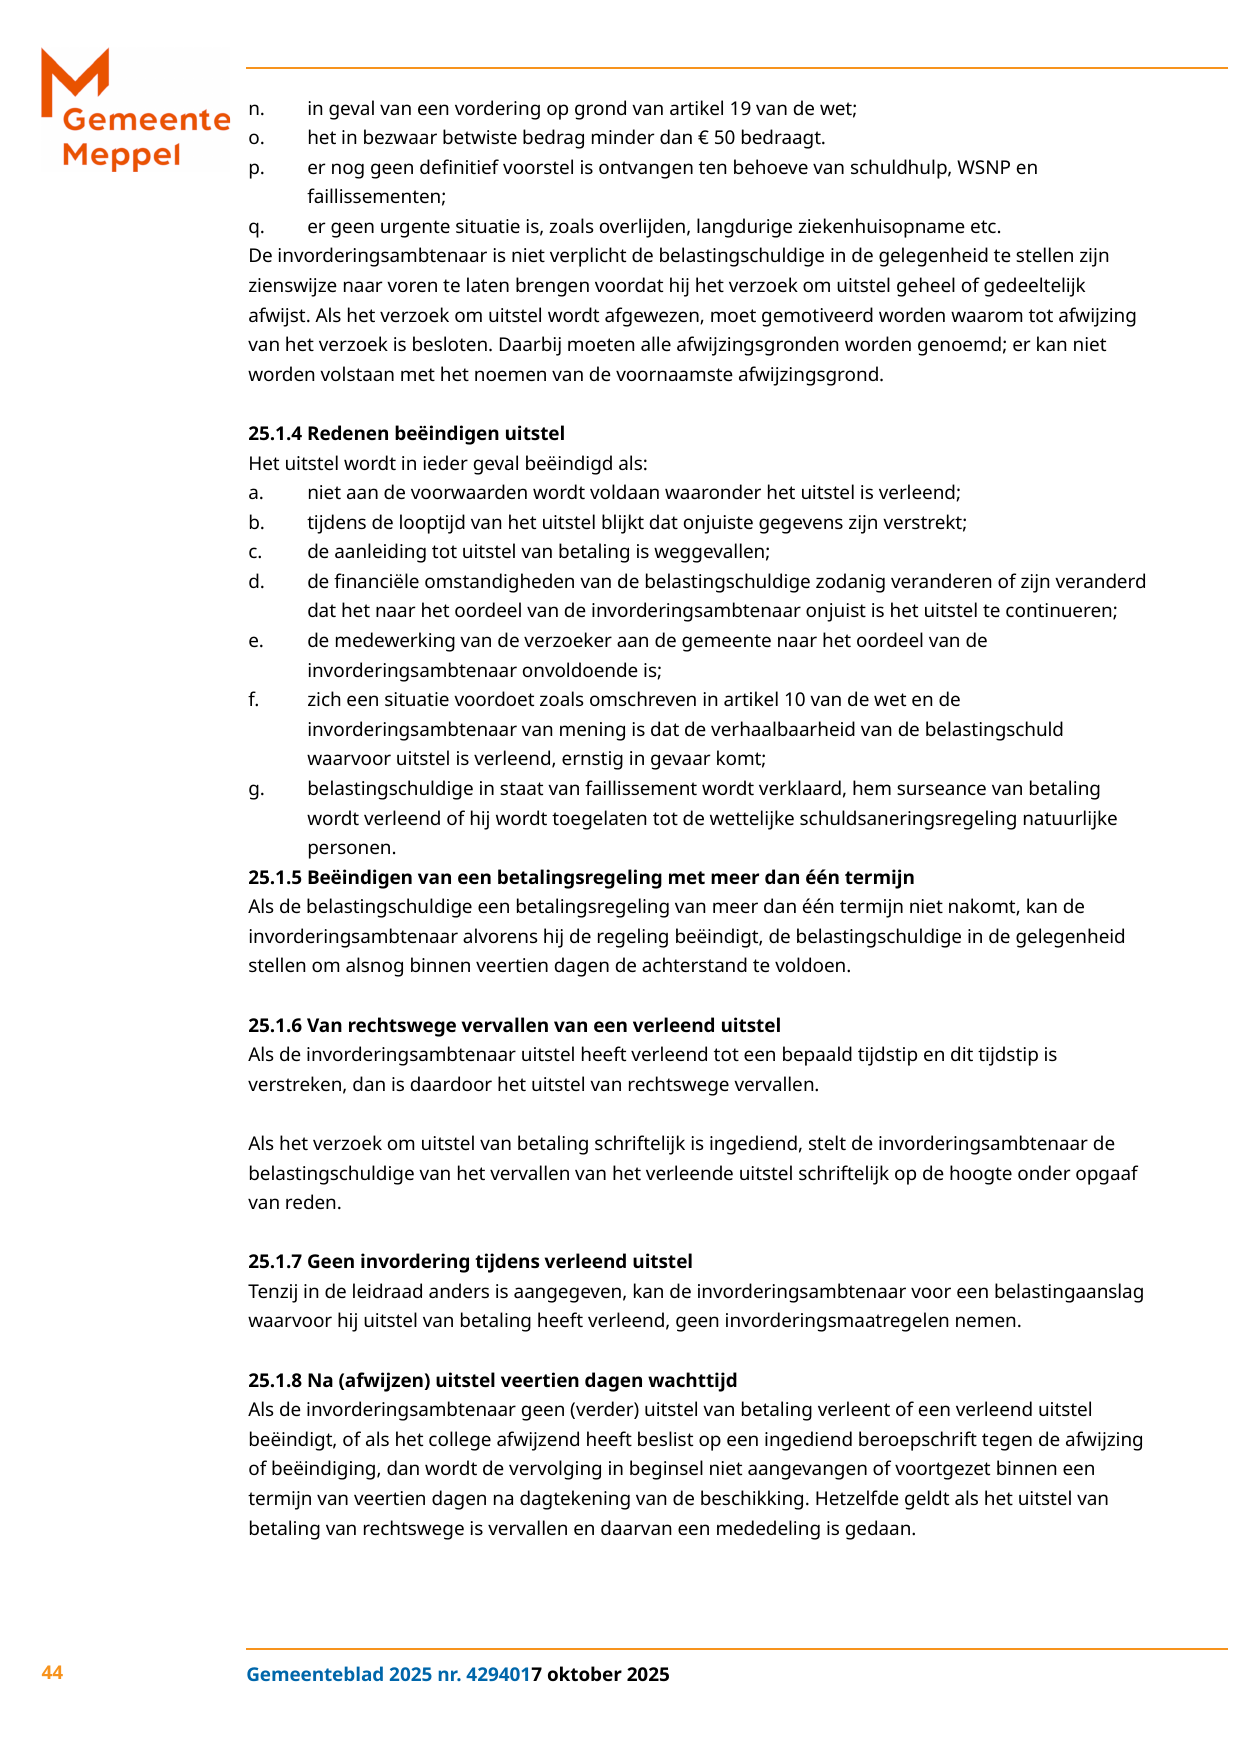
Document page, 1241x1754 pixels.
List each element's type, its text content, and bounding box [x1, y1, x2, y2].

text Als de invorderingsambtenaar uitstel heeft verleend tot een bepaald tijdstip en dit tijdstip is verstreken, dan is daardoor het uitstel van rechtswege vervallen. [248, 1041, 1152, 1097]
list zich een situatie voordoet zoals omschreven in artikel 10 van de wet en de invorderingsambtenaar van mening is dat de verhaalbaarheid van de belastingschuld waarvoor uitstel is verleend, ernstig in gevaar komt; [248, 686, 1152, 771]
text 25.1.7 Geen invordering tijdens verleend uitstel [248, 1248, 1152, 1274]
text De invorderingsambtenaar is niet verplicht de belastingschuldige in de gelegenheid te stellen zijn zienswijze naar voren te laten brengen voordat hij het verzoek om uitstel geheel of gedeeltelijk afwijst. Als het verzoek om uitstel wordt afgewezen, moet gemotiveerd worden waarom tot afwijzing van het verzoek is besloten. Daarbij moeten alle afwijzingsgronden worden genoemd; er kan niet worden volstaan met het noemen van de voornaamste afwijzingsgrond. [248, 243, 1152, 387]
list in geval van een vordering op grond van artikel 19 van de wet; [248, 95, 1152, 121]
list de aanleiding tot uitstel van betaling is weggevallen; [248, 538, 1152, 564]
text Het uitstel wordt in ieder geval beëindigd als: [248, 450, 1152, 476]
text Tenzij in de leidraad anders is aangegeven, kan de invorderingsambtenaar voor een belastingaanslag waarvoor hij uitstel van betaling heeft verleend, geen invorderingsmaatregelen nemen. [248, 1278, 1152, 1333]
text Als de invorderingsambtenaar geen (verder) uitstel van betaling verleent of een verleend uitstel beëindigt, of als het college afwijzend heeft beslist op een ingediend beroepschrift tegen de afwijzing of beëindiging, dan wordt de vervolging in beginsel niet aangevangen of voortgezet binnen een termijn van veertien dagen na dagtekening van de beschikking. Hetzelfde geldt als het uitstel van betaling van rechtswege is vervallen en daarvan een mededeling is gedaan. [248, 1396, 1152, 1541]
text 25.1.8 Na (afwijzen) uitstel veertien dagen wachttijd [248, 1367, 1152, 1393]
list het in bezwaar betwiste bedrag minder dan € 50 bedraagt. [248, 124, 1152, 150]
text 25.1.6 Van rechtswege vervallen van een verleend uitstel [248, 1012, 1152, 1038]
list de medewerking van de verzoeker aan de gemeente naar het oordeel van de invorderingsambtenaar onvoldoende is; [248, 627, 1152, 683]
text Als de belastingschuldige een betalingsregeling van meer dan één termijn niet nakomt, kan de invorderingsambtenaar alvorens hij de regeling beëindigt, de belastingschuldige in de gelegenheid stellen om alsnog binnen veertien dagen de achterstand te voldoen. [248, 893, 1152, 978]
text Als het verzoek om uitstel van betaling schriftelijk is ingediend, stelt de invorderingsambtenaar de belastingschuldige van het vervallen van het verleende uitstel schriftelijk op de hoogte onder opgaaf van reden. [248, 1130, 1152, 1215]
text 25.1.5 Beëindigen van een betalingsregeling met meer dan één termijn [248, 864, 1152, 890]
text 25.1.4 Redenen beëindigen uitstel [248, 420, 1152, 446]
list belastingschuldige in staat van faillissement wordt verklaard, hem surseance van betaling wordt verleend of hij wordt toegelaten tot de wettelijke schuldsaneringsregeling natuurlijke personen. [248, 775, 1152, 860]
list er geen urgente situatie is, zoals overlijden, langdurige ziekenhuisopname etc. [248, 213, 1152, 239]
list de financiële omstandigheden van de belastingschuldige zodanig veranderen of zijn veranderd dat het naar het oordeel van de invorderingsambtenaar onjuist is het uitstel te continueren; [248, 568, 1152, 623]
list tijdens de looptijd van het uitstel blijkt dat onjuiste gegevens zijn verstrekt; [248, 509, 1152, 535]
list er nog geen definitief voorstel is ontvangen ten behoeve van schuldhulp, WSNP en faillissementen; [248, 154, 1152, 209]
picture [41, 47, 231, 172]
list niet aan de voorwaarden wordt voldaan waaronder het uitstel is verleend; [248, 479, 1152, 505]
